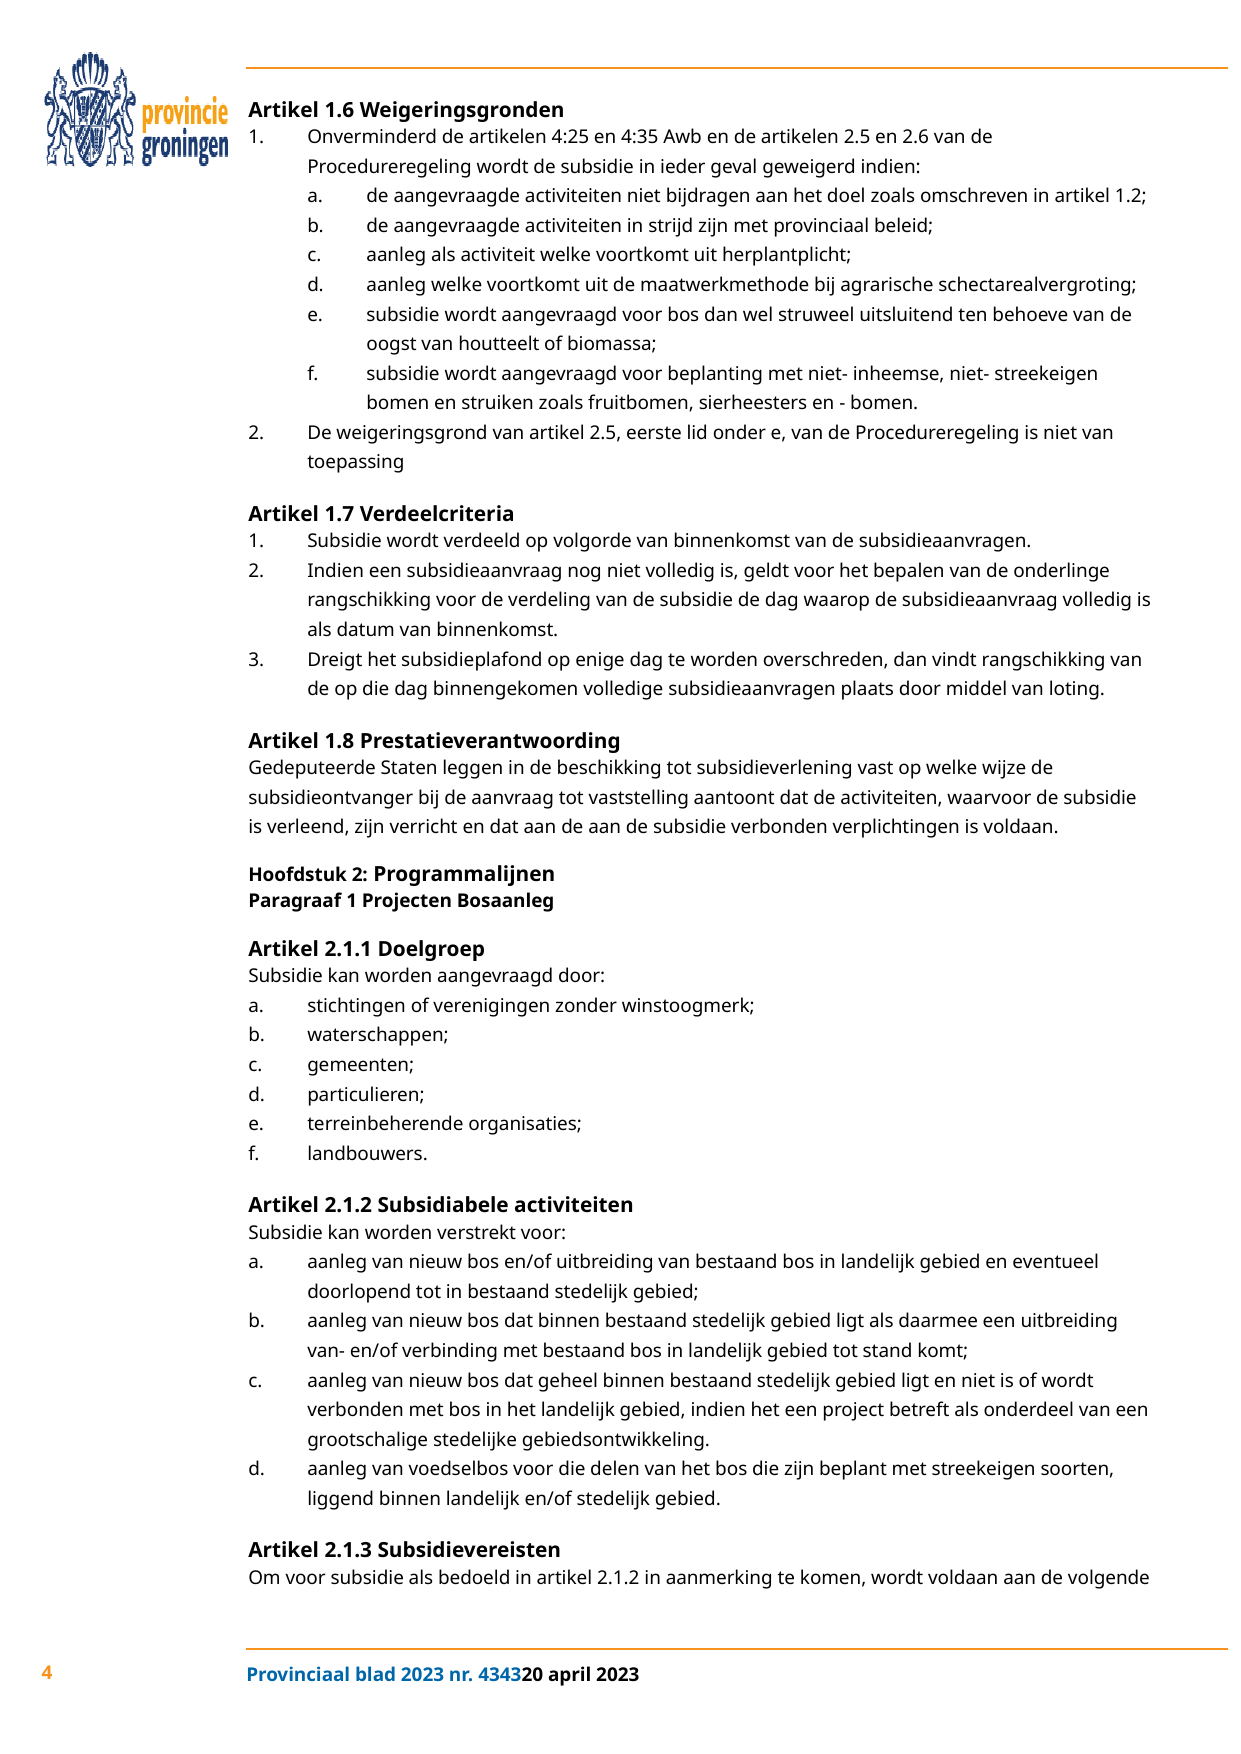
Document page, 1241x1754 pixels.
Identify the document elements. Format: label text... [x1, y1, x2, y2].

list Dreigt het subsidieplafond op enige dag te worden overschreden, dan vindt rangschikking van de op die dag binnengekomen volledige subsidieaanvragen plaats door middel van loting. [248, 646, 1152, 701]
list particulieren; [248, 1081, 1152, 1107]
list de aangevraagde activiteiten in strijd zijn met provinciaal beleid; [307, 212, 1152, 238]
list aanleg als activiteit welke voortkomt uit herplantplicht; [307, 242, 1152, 267]
text Om voor subsidie als bedoeld in artikel 2.1.2 in aanmerking te komen, wordt voldaan aan de volgende [248, 1564, 1152, 1590]
list landbouwers. [248, 1140, 1152, 1166]
list de aangevraagde activiteiten niet bijdragen aan het doel zoals omschreven in artikel 1.2; [307, 182, 1152, 208]
text Subsidie kan worden aangevraagd door: [248, 962, 1152, 988]
list waterschappen; [248, 1022, 1152, 1047]
list aanleg van nieuw bos en/of uitbreiding van bestaand bos in landelijk gebied en eventueel doorlopend tot in bestaand stedelijk gebied; [248, 1248, 1152, 1304]
list terreinbeherende organisaties; [248, 1110, 1152, 1136]
text Subsidie kan worden verstrekt voor: [248, 1219, 1152, 1244]
picture [41, 47, 231, 172]
list aanleg van voedselbos voor die delen van het bos die zijn beplant met streekeigen soorten, liggend binnen landelijk en/of stedelijk gebied. [248, 1456, 1152, 1511]
list Subsidie wordt verdeeld op volgorde van binnenkomst van de subsidieaanvragen. [248, 527, 1152, 553]
text Artikel 1.8 Prestatieverantwoording [248, 726, 1152, 754]
list Onverminderd de artikelen 4:25 en 4:35 Awb en de artikelen 2.5 en 2.6 van de Procedureregeling wordt de subsidie in ieder geval geweigerd indien: [248, 123, 1152, 178]
list subsidie wordt aangevraagd voor bos dan wel struweel uitsluitend ten behoeve van de oogst van houtteelt of biomassa; [307, 301, 1152, 356]
text Hoofdstuk 2: Programmalijnen [248, 859, 1152, 887]
text Artikel 1.7 Verdeelcriteria [248, 499, 1152, 527]
list gemeenten; [248, 1051, 1152, 1077]
text Artikel 2.1.3 Subsidievereisten [248, 1536, 1152, 1564]
list aanleg welke voortkomt uit de maatwerkmethode bij agrarische schectarealvergroting; [307, 271, 1152, 297]
text Paragraaf 1 Projecten Bosaanleg [248, 887, 1152, 913]
list subsidie wordt aangevraagd voor beplanting met niet- inheemse, niet- streekeigen bomen en struiken zoals fruitbomen, sierheesters en - bomen. [307, 360, 1152, 415]
list De weigeringsgrond van artikel 2.5, eerste lid onder e, van de Procedureregeling is niet van toepassing [248, 419, 1152, 474]
text Artikel 1.6 Weigeringsgronden [248, 95, 1152, 123]
list aanleg van nieuw bos dat binnen bestaand stedelijk gebied ligt als daarmee een uitbreiding van- en/of verbinding met bestaand bos in landelijk gebied tot stand komt; [248, 1308, 1152, 1363]
text Artikel 2.1.1 Doelgroep [248, 934, 1152, 962]
list Indien een subsidieaanvraag nog niet volledig is, geldt voor het bepalen van de onderlinge rangschikking voor de verdeling van de subsidie de dag waarop de subsidieaanvraag volledig is als datum van binnenkomst. [248, 557, 1152, 642]
list aanleg van nieuw bos dat geheel binnen bestaand stedelijk gebied ligt en niet is of wordt verbonden met bos in het landelijk gebied, indien het een project betreft als onderdeel van een grootschalige stedelijke gebiedsontwikkeling. [248, 1367, 1152, 1452]
list stichtingen of verenigingen zonder winstoogmerk; [248, 992, 1152, 1018]
text Artikel 2.1.2 Subsidiabele activiteiten [248, 1190, 1152, 1219]
text Gedeputeerde Staten leggen in de beschikking tot subsidieverlening vast op welke wijze de subsidieontvanger bij de aanvraag tot vaststelling aantoont dat de activiteiten, waarvoor de subsidie is verleend, zijn verricht en dat aan de aan de subsidie verbonden verplichtingen is voldaan. [248, 754, 1152, 839]
